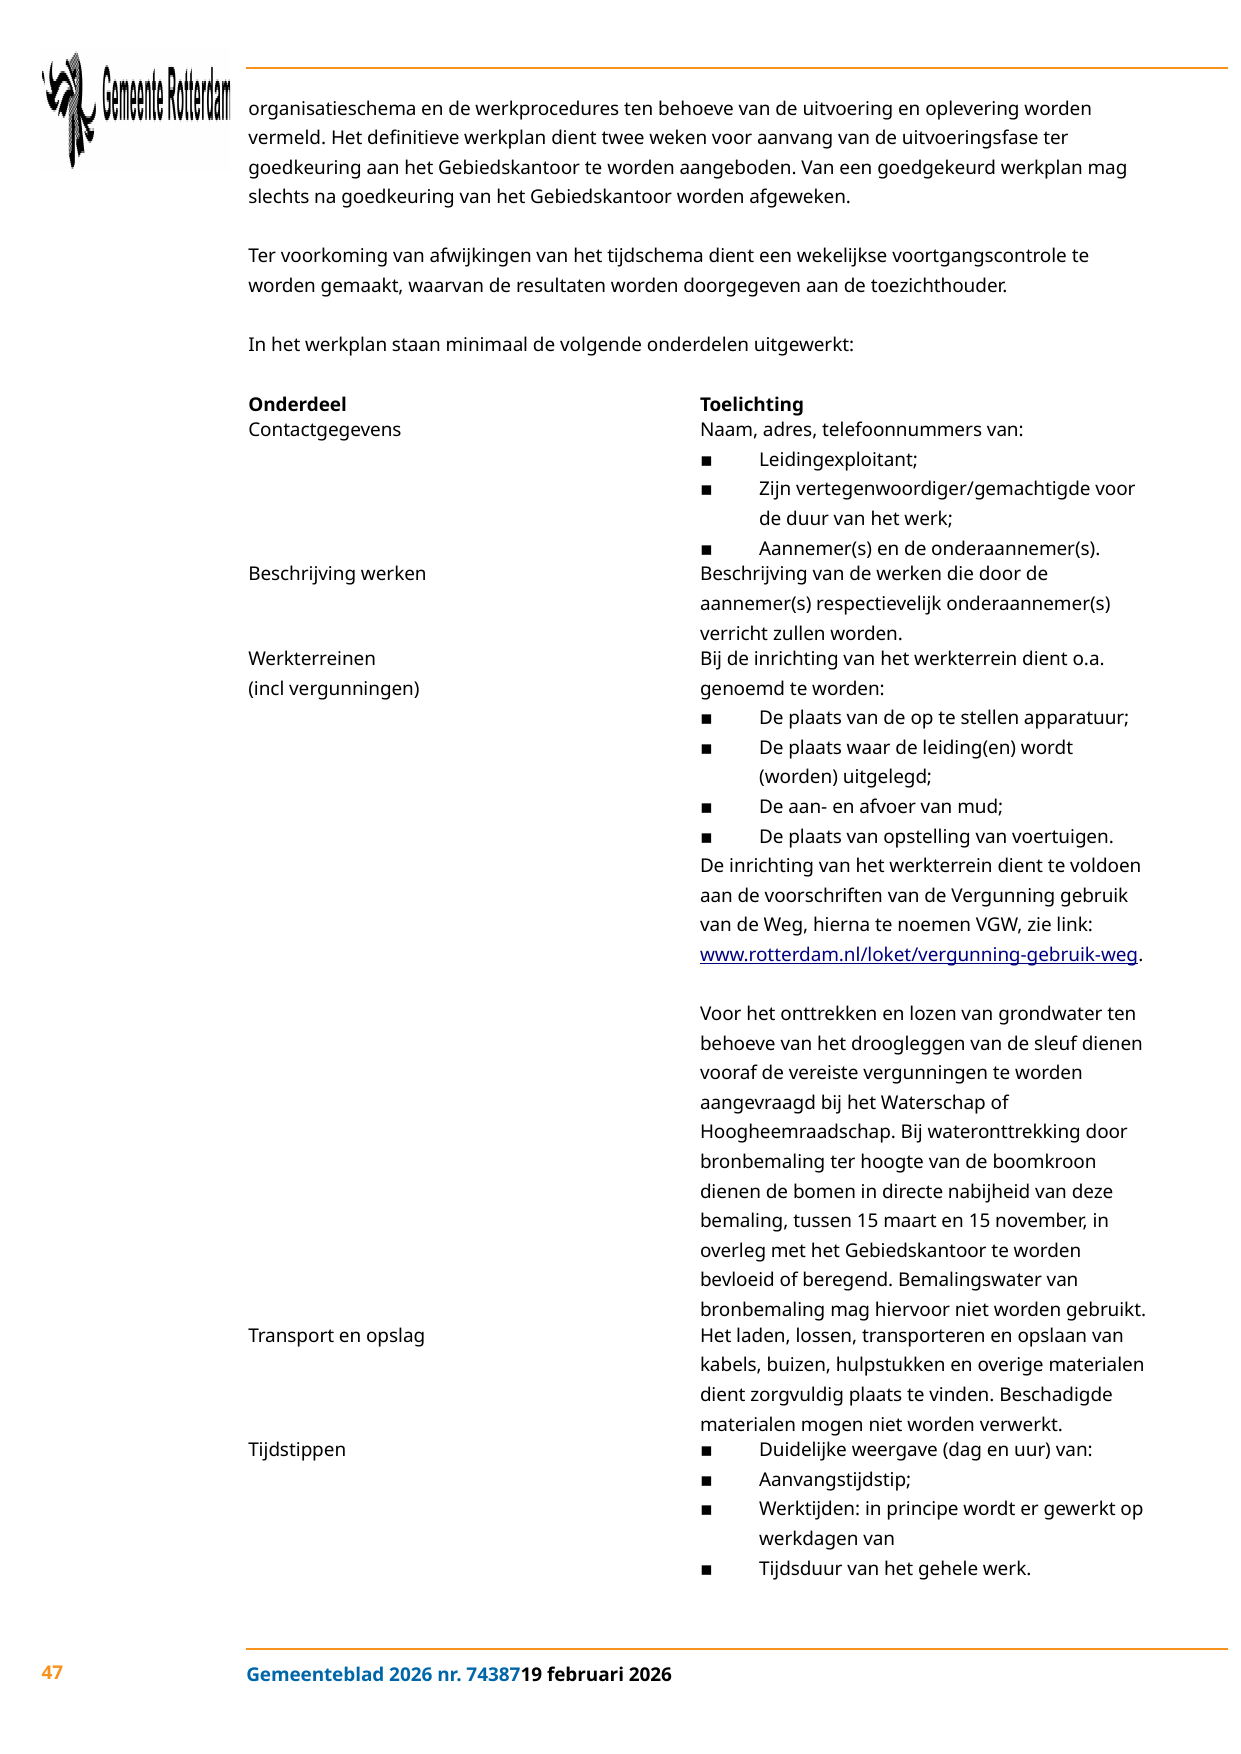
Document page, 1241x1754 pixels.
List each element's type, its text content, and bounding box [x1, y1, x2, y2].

text organisatieschema en de werkprocedures ten behoeve van de uitvoering en oplevering worden vermeld. Het definitieve werkplan dient twee weken voor aanvang van de uitvoeringsfase ter goedkeuring aan het Gebiedskantoor te worden aangeboden. Van een goedgekeurd werkplan mag slechts na goedkeuring van het Gebiedskantoor worden afgeweken. [248, 95, 1152, 209]
table_header Toelichting [700, 391, 1152, 416]
table_cell Duidelijke weergave (dag en uur) van: Aanvangstijdstip; Werktijden: in principe wordt er gewerkt op werkdagen van Tijdsduur van het gehele werk. [700, 1436, 1152, 1581]
text Ter voorkoming van afwijkingen van het tijdschema dient een wekelijkse voortgangscontrole te worden gemaakt, waarvan de resultaten worden doorgegeven aan de toezichthouder. [248, 243, 1152, 298]
picture [41, 47, 231, 172]
table_header Onderdeel [248, 391, 700, 416]
table_cell Tijdstippen [248, 1436, 700, 1581]
table_cell Bij de inrichting van het werkterrein dient o.a. genoemd te worden: De plaats van de op te stellen apparatuur; De plaats waar de leiding(en) wordt (worden) uitgelegd; De aan- en afvoer van mud; De plaats van opstelling van voertuigen. De inrichting van het werkterrein dient te voldoen aan de voorschriften van de Vergunning gebruik van de Weg, hierna te noemen VGW, zie link: www.rotterdam.nl/loket/vergunning-gebruik-weg. Voor het onttrekken en lozen van grondwater ten behoeve van het droogleggen van de sleuf dienen vooraf de vereiste vergunningen te worden aangevraagd bij het Waterschap of Hoogheemraadschap. Bij wateronttrekking door bronbemaling ter hoogte van de boomkroon dienen de bomen in directe nabijheid van deze bemaling, tussen 15 maart en 15 november, in overleg met het Gebiedskantoor te worden bevloeid of beregend. Bemalingswater van bronbemaling mag hiervoor niet worden gebruikt. [700, 645, 1152, 1322]
text In het werkplan staan minimaal de volgende onderdelen uitgewerkt: [248, 331, 1152, 357]
table_cell Het laden, lossen, transporteren en opslaan van kabels, buizen, hulpstukken en overige materialen dient zorgvuldig plaats te vinden. Beschadigde materialen mogen niet worden verwerkt. [700, 1322, 1152, 1436]
table_cell Contactgegevens [248, 416, 700, 561]
table_cell Naam, adres, telefoonnummers van: Leidingexploitant; Zijn vertegenwoordiger/gemachtigde voor de duur van het werk; Aannemer(s) en de onderaannemer(s). [700, 416, 1152, 561]
table_cell Transport en opslag [248, 1322, 700, 1436]
table_cell Werkterreinen (incl vergunningen) [248, 645, 700, 1322]
table_cell Beschrijving van de werken die door de aannemer(s) respectievelijk onderaannemer(s) verricht zullen worden. [700, 561, 1152, 645]
table_cell Beschrijving werken [248, 561, 700, 645]
